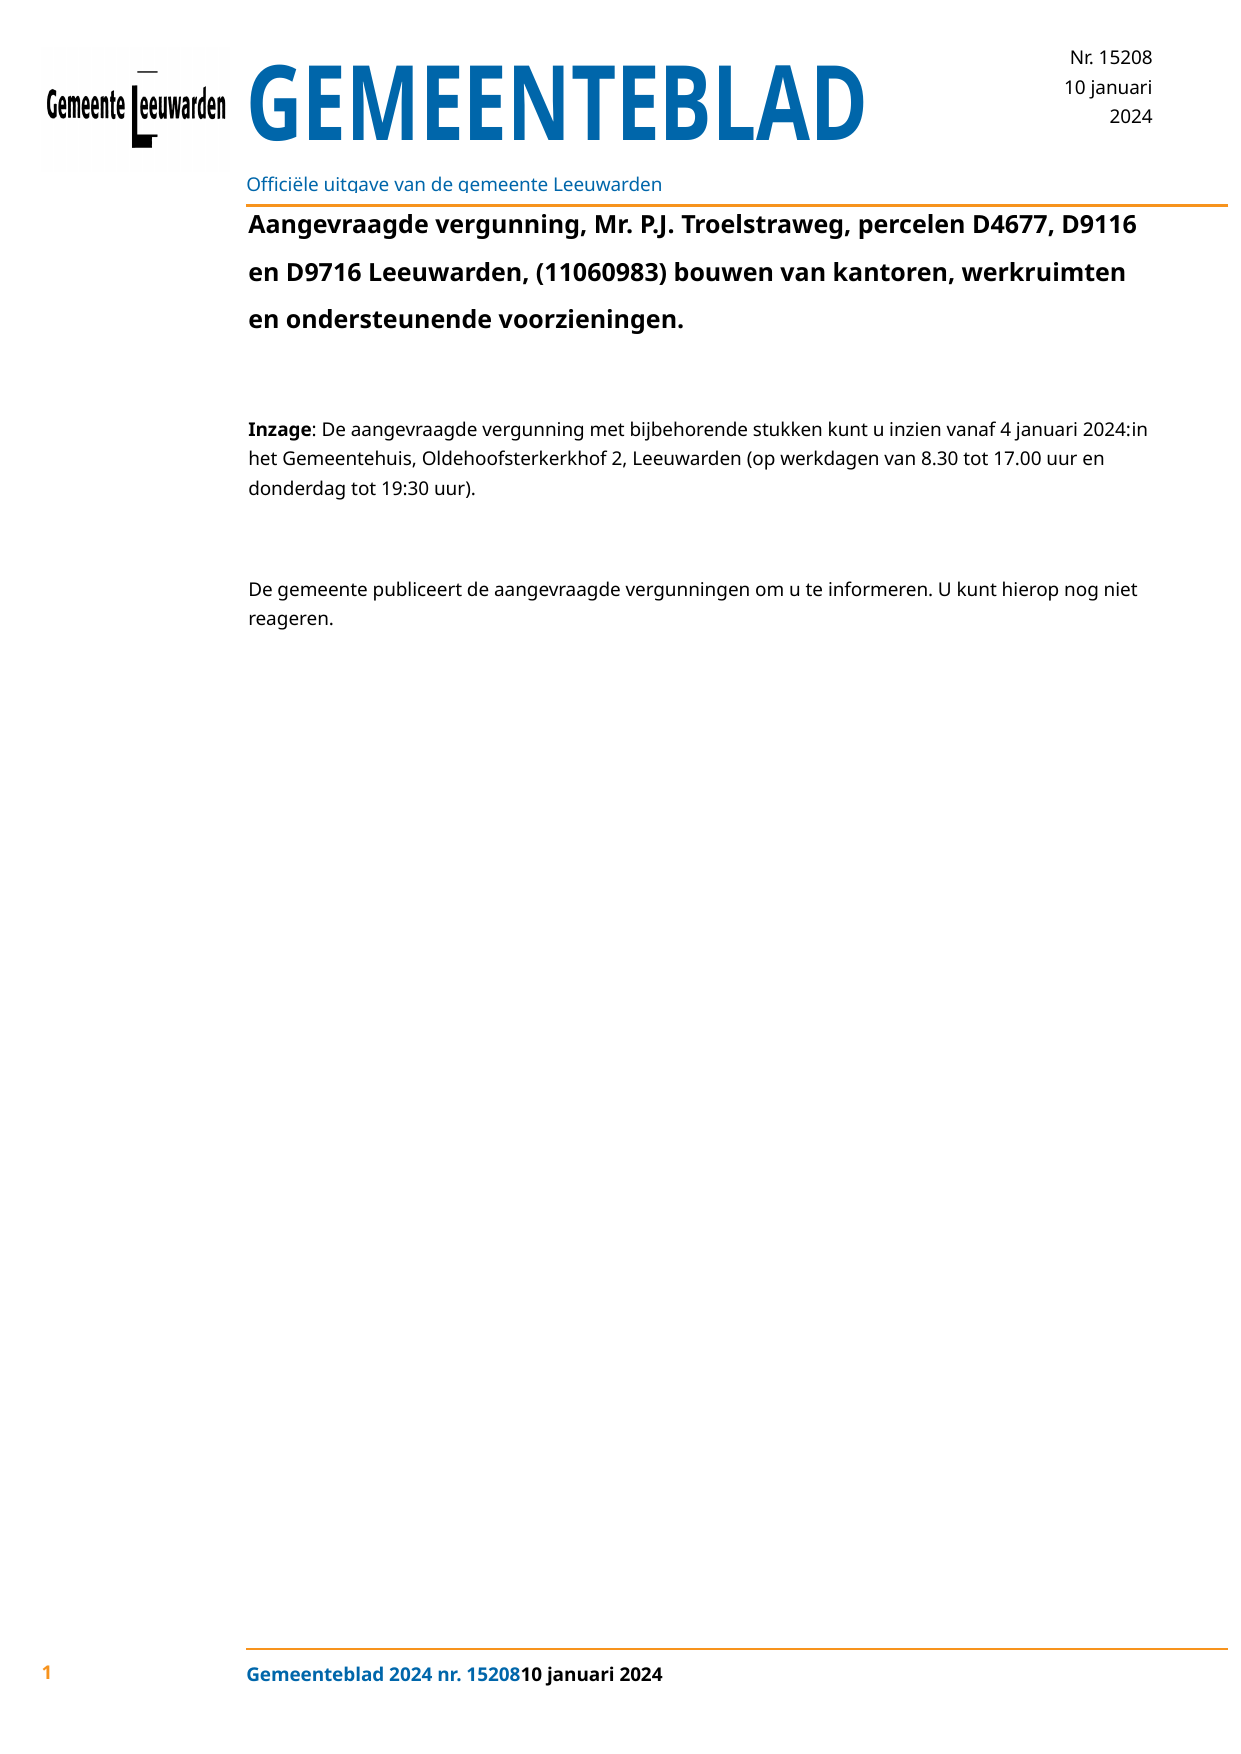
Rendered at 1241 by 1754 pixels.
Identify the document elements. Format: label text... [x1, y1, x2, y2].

text Aangevraagde vergunning, Mr. P.J. Troelstraweg, percelen D4677, D9116 en D9716 Leeuwarden, (11060983) bouwen van kantoren, werkruimten en ondersteunende voorzieningen. [248, 207, 1152, 336]
picture [41, 47, 231, 172]
text De gemeente publiceert de aangevraagde vergunningen om u te informeren. U kunt hierop nog niet reageren. [248, 576, 1152, 631]
text Inzage: De aangevraagde vergunning met bijbehorende stukken kunt u inzien vanaf 4 januari 2024:in het Gemeentehuis, Oldehoofsterkerkhof 2, Leeuwarden (op werkdagen van 8.30 tot 17.00 uur en donderdag tot 19:30 uur). [248, 416, 1152, 501]
